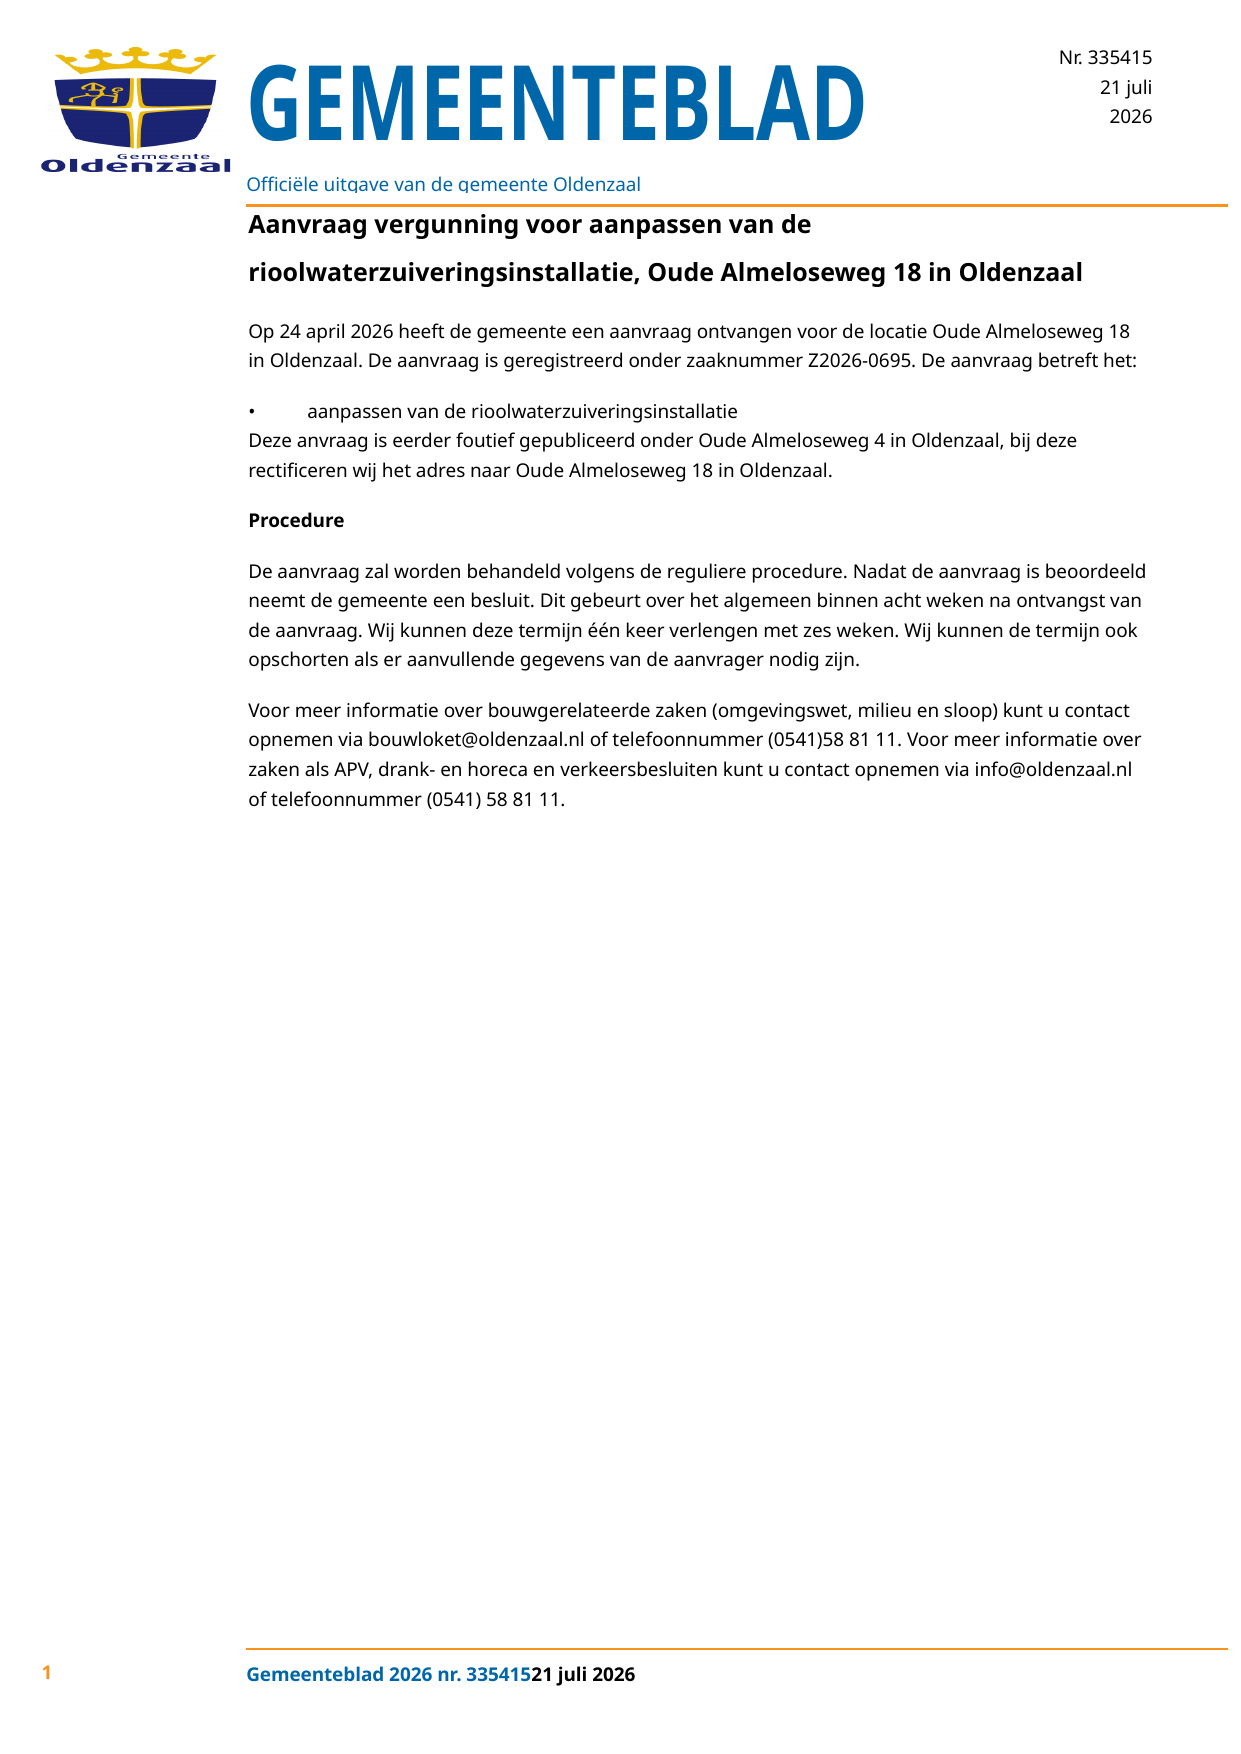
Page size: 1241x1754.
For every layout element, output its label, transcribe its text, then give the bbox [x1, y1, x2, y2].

text Op 24 april 2026 heeft de gemeente een aanvraag ontvangen voor de locatie Oude Almeloseweg 18 in Oldenzaal. De aanvraag is geregistreerd onder zaaknummer Z2026-0695. De aanvraag betreft het: [248, 318, 1152, 373]
list aanpassen van de rioolwaterzuiveringsinstallatie [248, 398, 1152, 424]
text Procedure [248, 507, 1152, 533]
picture [41, 47, 231, 172]
text Voor meer informatie over bouwgerelateerde zaken (omgevingswet, milieu en sloop) kunt u contact opnemen via bouwloket@oldenzaal.nl of telefoonnummer (0541)58 81 11. Voor meer informatie over zaken als APV, drank- en horeca en verkeersbesluiten kunt u contact opnemen via info@oldenzaal.nl of telefoonnummer (0541) 58 81 11. [248, 697, 1152, 812]
text De aanvraag zal worden behandeld volgens de reguliere procedure. Nadat de aanvraag is beoordeeld neemt de gemeente een besluit. Dit gebeurt over het algemeen binnen acht weken na ontvangst van de aanvraag. Wij kunnen deze termijn één keer verlengen met zes weken. Wij kunnen de termijn ook opschorten als er aanvullende gegevens van de aanvrager nodig zijn. [248, 558, 1152, 672]
text Aanvraag vergunning voor aanpassen van de rioolwaterzuiveringsinstallatie, Oude Almeloseweg 18 in Oldenzaal [248, 207, 1152, 288]
text Deze anvraag is eerder foutief gepubliceerd onder Oude Almeloseweg 4 in Oldenzaal, bij deze rectificeren wij het adres naar Oude Almeloseweg 18 in Oldenzaal. [248, 427, 1152, 483]
